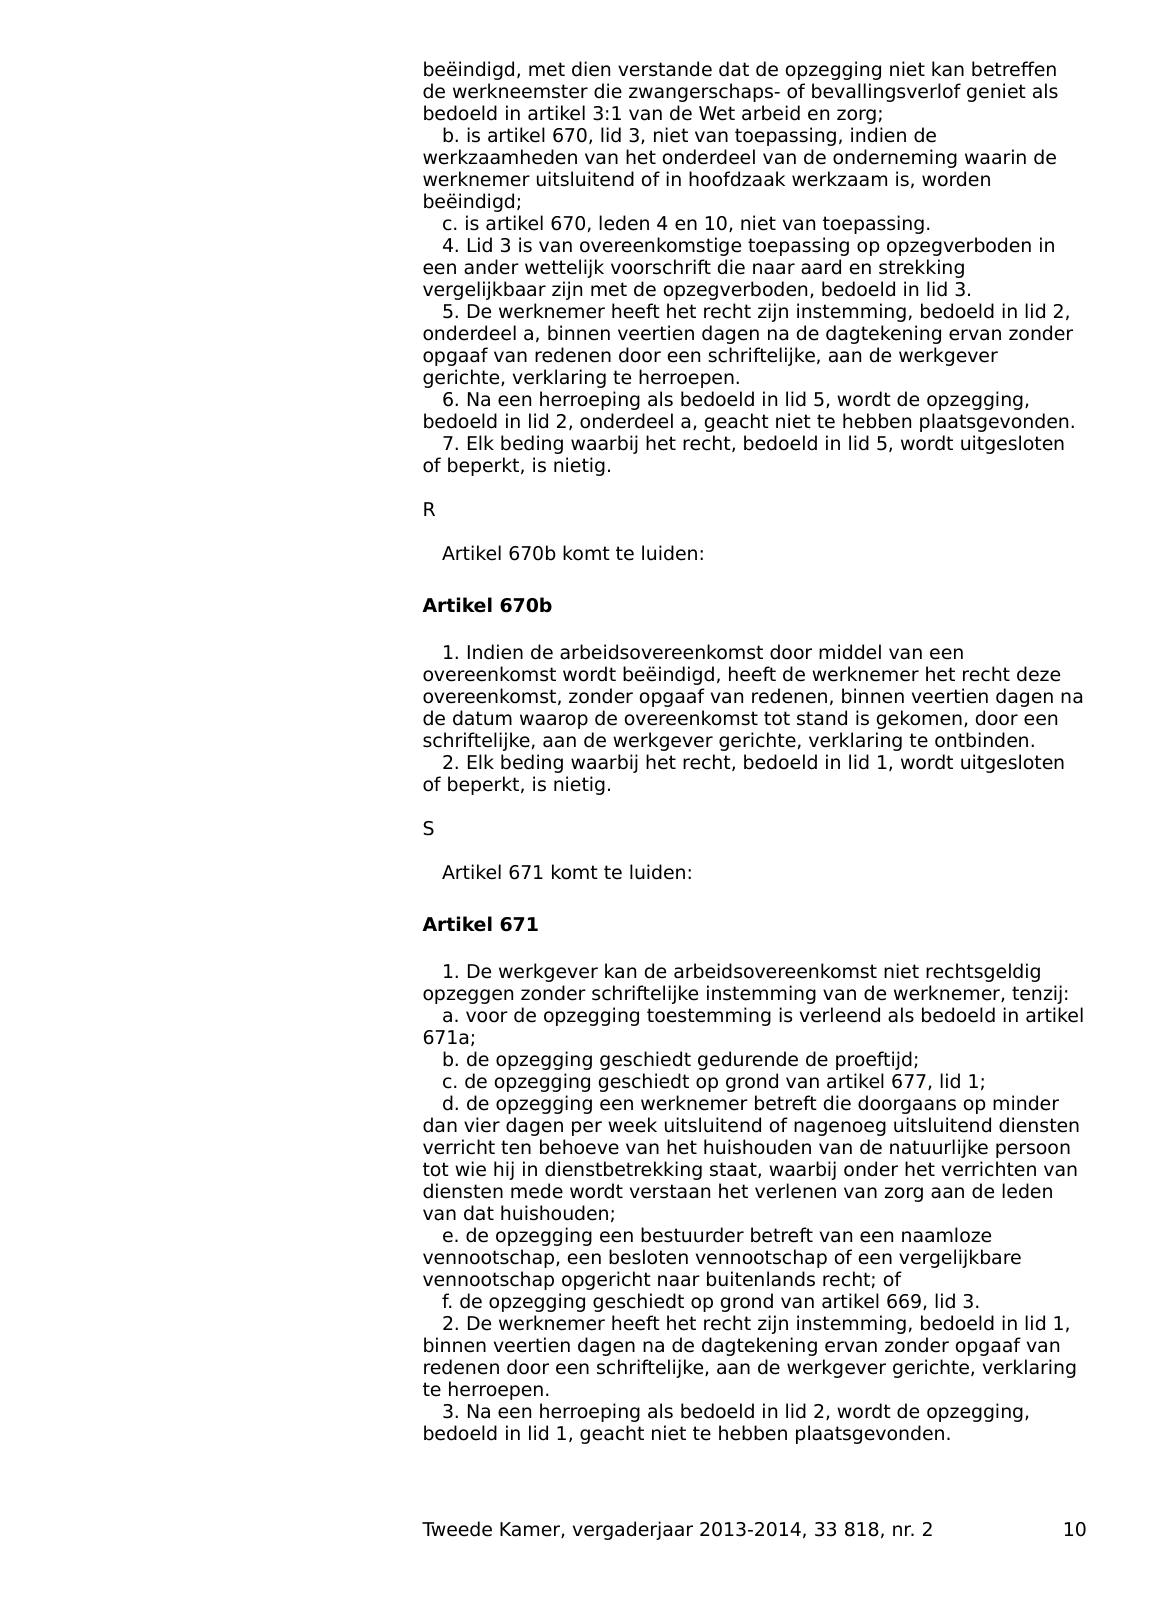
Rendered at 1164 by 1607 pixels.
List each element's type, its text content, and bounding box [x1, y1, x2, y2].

text S [422, 818, 1087, 840]
text d. de opzegging een werknemer betreft die doorgaans op minder dan vier dagen per week uitsluitend of nagenoeg uitsluitend diensten verricht ten behoeve van het huishouden van de natuurlijke persoon tot wie hij in dienstbetrekking staat, waarbij onder het verrichten van diensten mede wordt verstaan het verlenen van zorg aan de leden van dat huishouden; [422, 1093, 1087, 1225]
text 1. Indien de arbeidsovereenkomst door middel van een overeenkomst wordt beëindigd, heeft de werknemer het recht deze overeenkomst, zonder opgaaf van redenen, binnen veertien dagen na de datum waarop de overeenkomst tot stand is gekomen, door een schriftelijke, aan de werkgever gerichte, verklaring te ontbinden. [422, 642, 1087, 752]
text f. de opzegging geschiedt op grond van artikel 669, lid 3. [422, 1291, 1087, 1313]
text R [422, 499, 1087, 521]
text 5. De werknemer heeft het recht zijn instemming, bedoeld in lid 2, onderdeel a, binnen veertien dagen na de dagtekening ervan zonder opgaaf van redenen door een schriftelijke, aan de werkgever gerichte, verklaring te herroepen. [422, 301, 1087, 389]
text 2. Elk beding waarbij het recht, bedoeld in lid 1, wordt uitgesloten of beperkt, is nietig. [422, 752, 1087, 796]
text a. voor de opzegging toestemming is verleend als bedoeld in artikel 671a; [422, 1005, 1087, 1049]
text c. de opzegging geschiedt op grond van artikel 677, lid 1; [422, 1071, 1087, 1093]
text b. is artikel 670, lid 3, niet van toepassing, indien de werkzaamheden van het onderdeel van de onderneming waarin de werknemer uitsluitend of in hoofdzaak werkzaam is, worden beëindigd; [422, 125, 1087, 213]
subtitle Artikel 671 [422, 914, 1087, 936]
text Artikel 671 komt te luiden: [422, 862, 1087, 884]
subtitle Artikel 670b [422, 595, 1087, 617]
text 6. Na een herroeping als bedoeld in lid 5, wordt de opzegging, bedoeld in lid 2, onderdeel a, geacht niet te hebben plaatsgevonden. [422, 389, 1087, 433]
text 4. Lid 3 is van overeenkomstige toepassing op opzegverboden in een ander wettelijk voorschrift die naar aard en strekking vergelijkbaar zijn met de opzegverboden, bedoeld in lid 3. [422, 235, 1087, 301]
text 3. Na een herroeping als bedoeld in lid 2, wordt de opzegging, bedoeld in lid 1, geacht niet te hebben plaatsgevonden. [422, 1401, 1087, 1445]
text 1. De werkgever kan de arbeidsovereenkomst niet rechtsgeldig opzeggen zonder schriftelijke instemming van de werknemer, tenzij: [422, 961, 1087, 1005]
text beëindigd, met dien verstande dat de opzegging niet kan betreffen de werkneemster die zwangerschaps- of bevallingsverlof geniet als bedoeld in artikel 3:1 van de Wet arbeid en zorg; [422, 59, 1087, 125]
text Artikel 670b komt te luiden: [422, 543, 1087, 565]
text c. is artikel 670, leden 4 en 10, niet van toepassing. [422, 213, 1087, 235]
text e. de opzegging een bestuurder betreft van een naamloze vennootschap, een besloten vennootschap of een vergelijkbare vennootschap opgericht naar buitenlands recht; of [422, 1225, 1087, 1291]
text 2. De werknemer heeft het recht zijn instemming, bedoeld in lid 1, binnen veertien dagen na de dagtekening ervan zonder opgaaf van redenen door een schriftelijke, aan de werkgever gerichte, verklaring te herroepen. [422, 1313, 1087, 1401]
text b. de opzegging geschiedt gedurende de proeftijd; [422, 1049, 1087, 1071]
text 7. Elk beding waarbij het recht, bedoeld in lid 5, wordt uitgesloten of beperkt, is nietig. [422, 433, 1087, 477]
